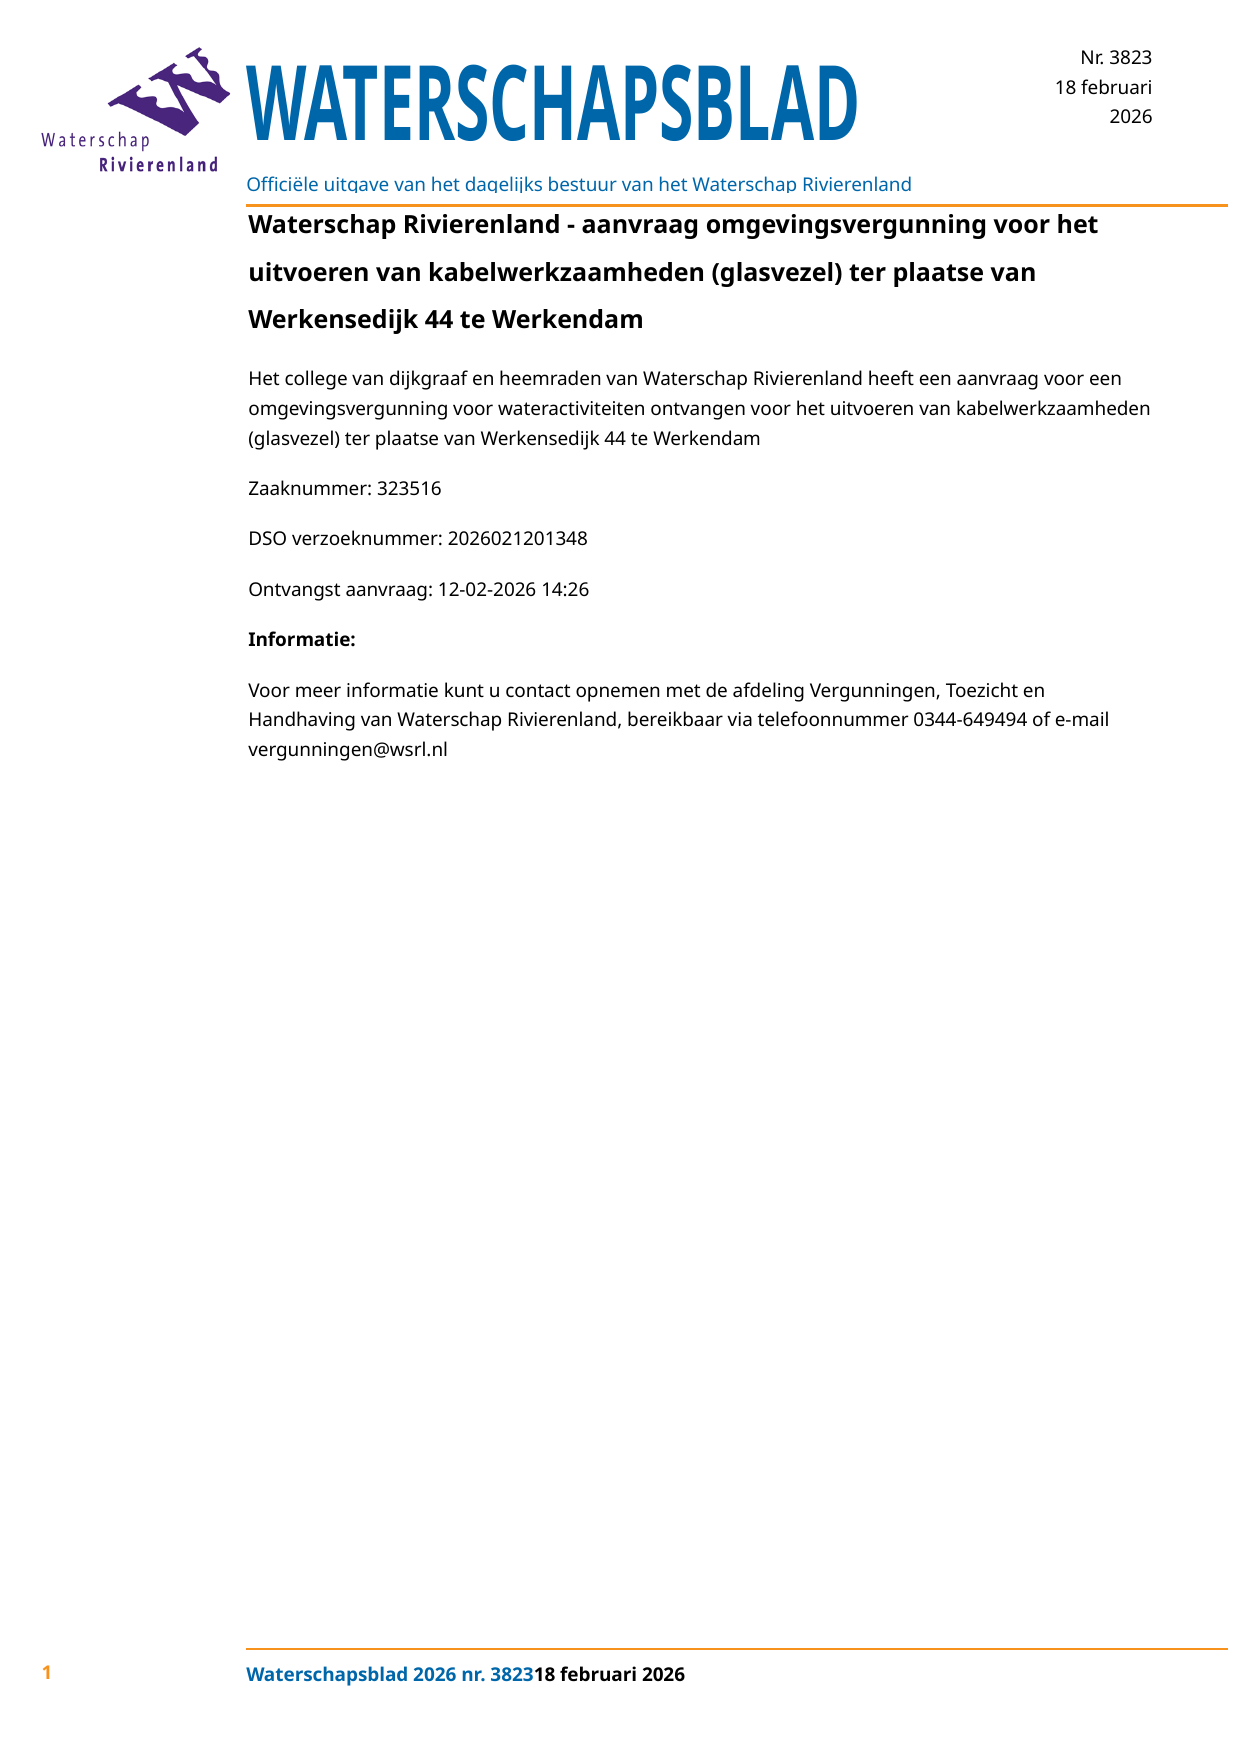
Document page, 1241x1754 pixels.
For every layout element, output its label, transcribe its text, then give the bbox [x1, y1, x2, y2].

text Zaaknummer: 323516 [248, 475, 1152, 501]
text Waterschap Rivierenland - aanvraag omgevingsvergunning voor het uitvoeren van kabelwerkzaamheden (glasvezel) ter plaatse van Werkensedijk 44 te Werkendam [248, 207, 1152, 336]
text Het college van dijkgraaf en heemraden van Waterschap Rivierenland heeft een aanvraag voor een omgevingsvergunning voor wateractiviteiten ontvangen voor het uitvoeren van kabelwerkzaamheden (glasvezel) ter plaatse van Werkensedijk 44 te Werkendam [248, 366, 1152, 450]
text Ontvangst aanvraag: 12-02-2026 14:26 [248, 576, 1152, 602]
text DSO verzoeknummer: 2026021201348 [248, 526, 1152, 551]
text Informatie: [248, 626, 1152, 652]
picture [41, 47, 231, 172]
text Voor meer informatie kunt u contact opnemen met de afdeling Vergunningen, Toezicht en Handhaving van Waterschap Rivierenland, bereikbaar via telefoonnummer 0344-649494 of e-mail vergunningen@wsrl.nl [248, 677, 1152, 762]
